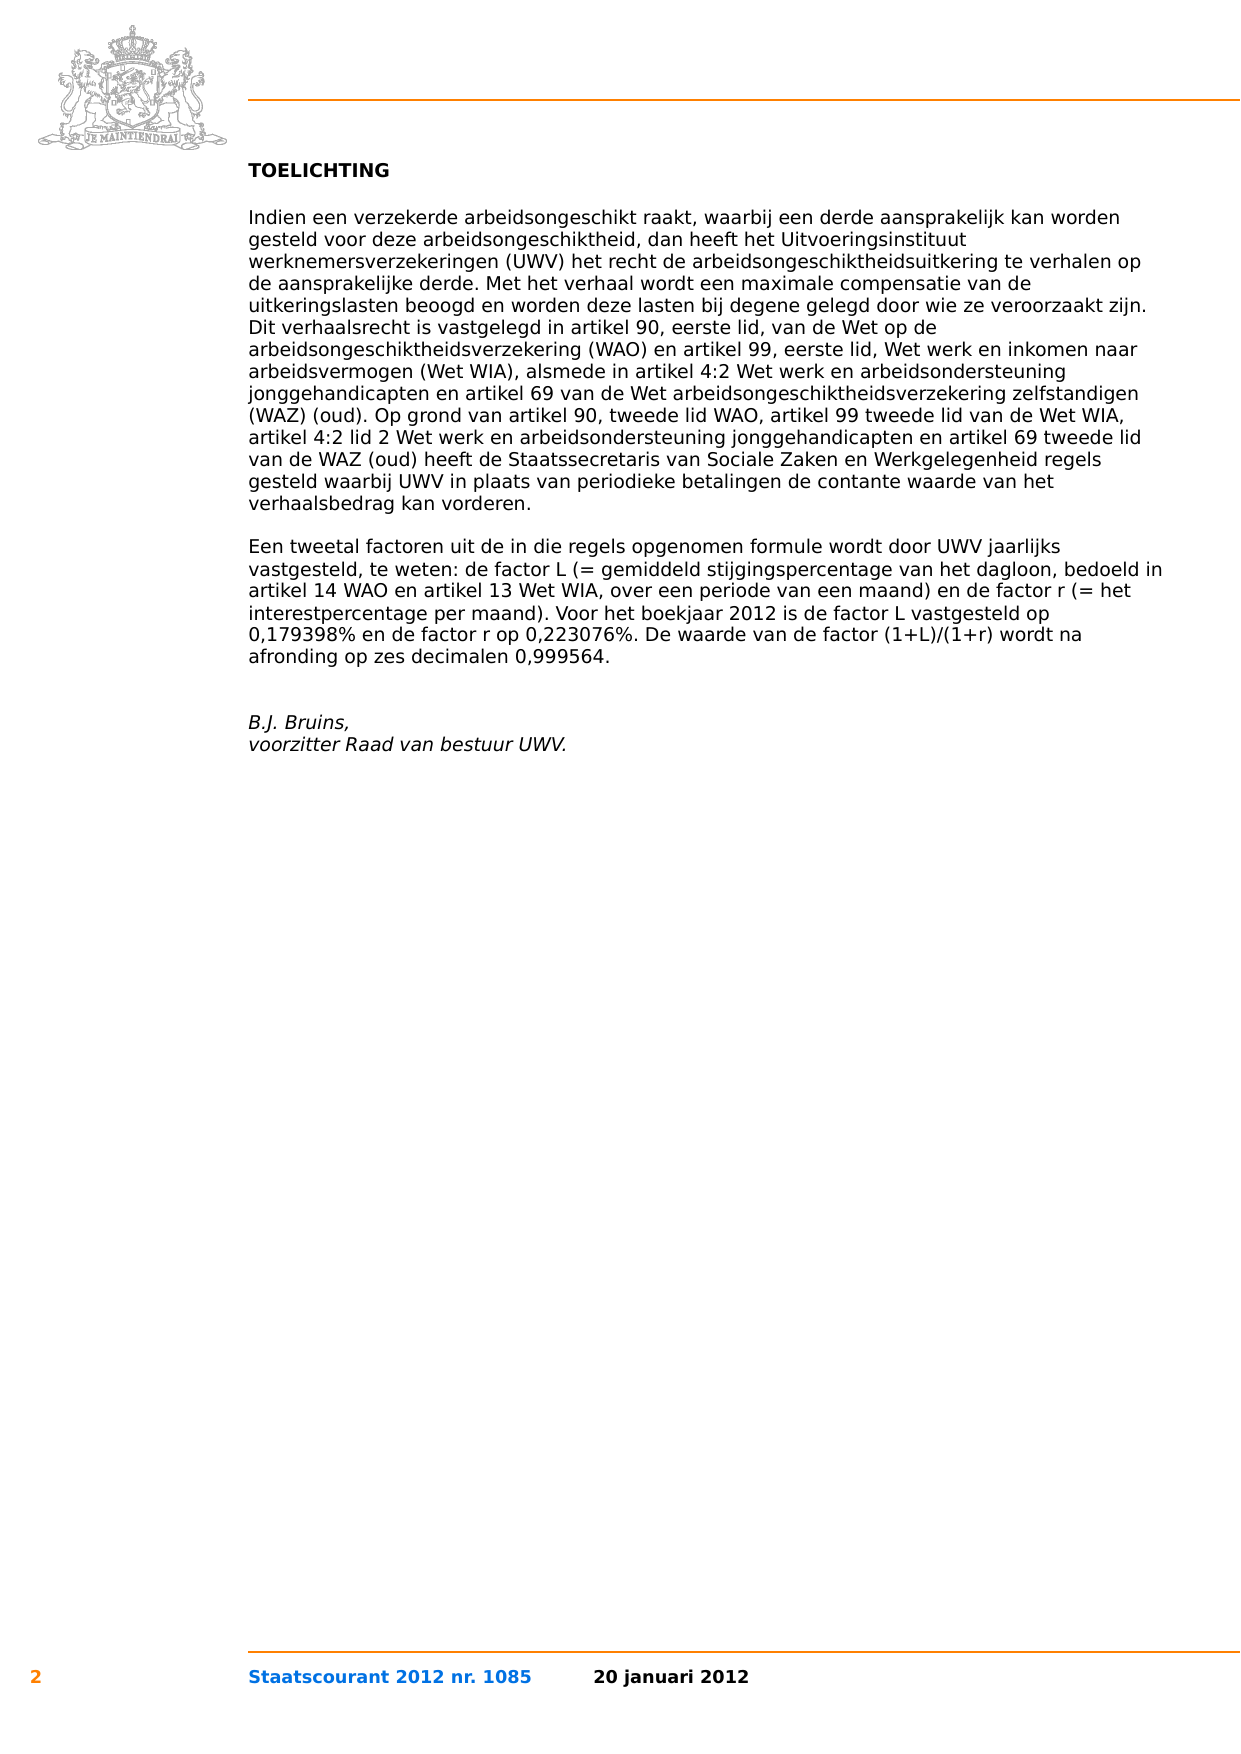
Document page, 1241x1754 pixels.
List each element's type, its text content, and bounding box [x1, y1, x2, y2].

text Een tweetal factoren uit de in die regels opgenomen formule wordt door UWV jaarlijks vastgesteld, te weten: de factor L (= gemiddeld stijgingspercentage van het dagloon, bedoeld in artikel 14 WAO en artikel 13 Wet WIA, over een periode van een maand) en de factor r (= het interestpercentage per maand). Voor het boekjaar 2012 is de factor L vastgesteld op 0,179398% en de factor r op 0,223076%. De waarde van de factor (1+L)/(1+r) wordt na afronding op zes decimalen 0,999564. [248, 536, 1163, 668]
subtitle TOELICHTING [248, 160, 1163, 182]
text B.J. Bruins, voorzitter Raad van bestuur UWV. [248, 690, 1163, 756]
text Indien een verzekerde arbeidsongeschikt raakt, waarbij een derde aansprakelijk kan worden gesteld voor deze arbeidsongeschiktheid, dan heeft het Uitvoeringsinstituut werknemersverzekeringen (UWV) het recht de arbeidsongeschiktheidsuitkering te verhalen op de aansprakelijke derde. Met het verhaal wordt een maximale compensatie van de uitkeringslasten beoogd en worden deze lasten bij degene gelegd door wie ze veroorzaakt zijn. Dit verhaalsrecht is vastgelegd in artikel 90, eerste lid, van de Wet op de arbeidsongeschiktheidsverzekering (WAO) en artikel 99, eerste lid, Wet werk en inkomen naar arbeidsvermogen (Wet WIA), alsmede in artikel 4:2 Wet werk en arbeidsondersteuning jonggehandicapten en artikel 69 van de Wet arbeidsongeschiktheidsverzekering zelfstandigen (WAZ) (oud). Op grond van artikel 90, tweede lid WAO, artikel 99 tweede lid van de Wet WIA, artikel 4:2 lid 2 Wet werk en arbeidsondersteuning jonggehandicapten en artikel 69 tweede lid van de WAZ (oud) heeft de Staatssecretaris van Sociale Zaken en Werkgelegenheid regels gesteld waarbij UWV in plaats van periodieke betalingen de contante waarde van het verhaalsbedrag kan vorderen. [248, 207, 1163, 514]
picture [38, 25, 227, 150]
